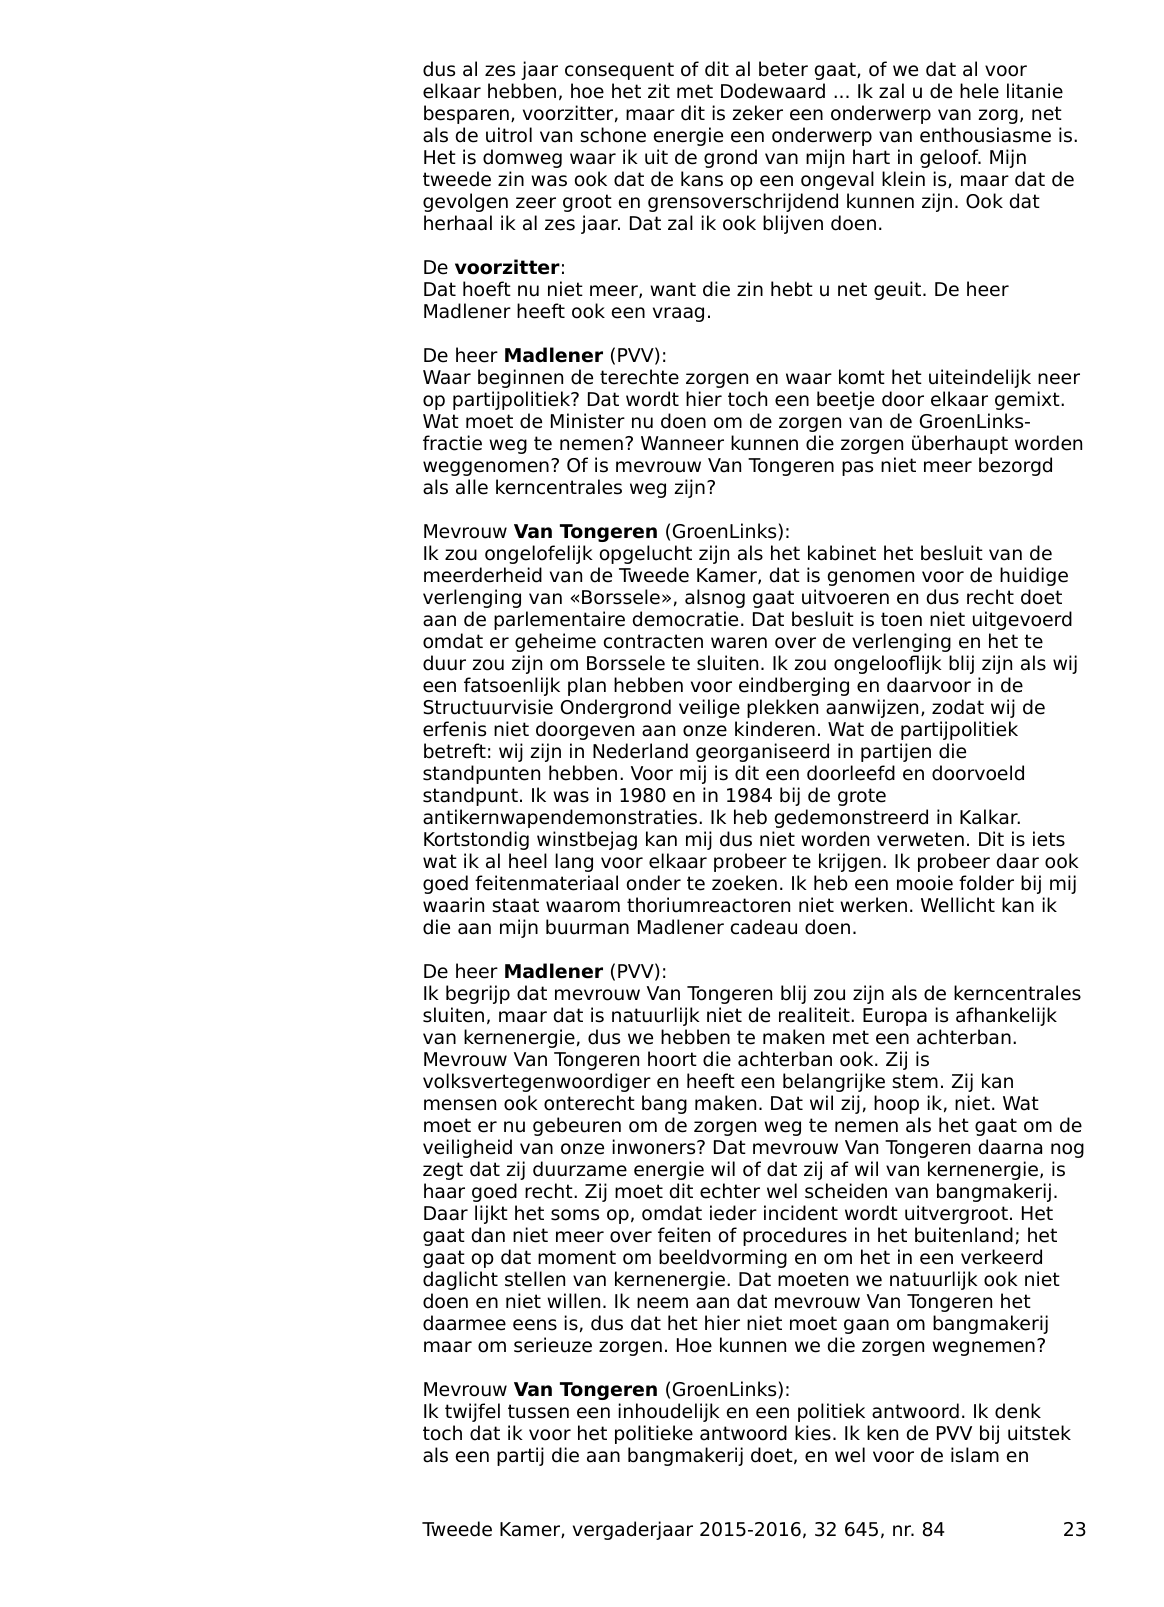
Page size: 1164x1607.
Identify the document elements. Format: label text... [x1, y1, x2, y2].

text De heer Madlener (PVV): [422, 961, 1087, 983]
text Ik twijfel tussen een inhoudelijk en een politiek antwoord. Ik denk toch dat ik voor het politieke antwoord kies. Ik ken de PVV bij uitstek als een partij die aan bangmakerij doet, en wel voor de islam en [422, 1401, 1087, 1467]
text Ik begrijp dat mevrouw Van Tongeren blij zou zijn als de kerncentrales sluiten, maar dat is natuurlijk niet de realiteit. Europa is afhankelijk van kernenergie, dus we hebben te maken met een achterban. Mevrouw Van Tongeren hoort die achterban ook. Zij is volksvertegenwoordiger en heeft een belangrijke stem. Zij kan mensen ook onterecht bang maken. Dat wil zij, hoop ik, niet. Wat moet er nu gebeuren om de zorgen weg te nemen als het gaat om de veiligheid van onze inwoners? Dat mevrouw Van Tongeren daarna nog zegt dat zij duurzame energie wil of dat zij af wil van kernenergie, is haar goed recht. Zij moet dit echter wel scheiden van bangmakerij. Daar lijkt het soms op, omdat ieder incident wordt uitvergroot. Het gaat dan niet meer over feiten of procedures in het buitenland; het gaat op dat moment om beeldvorming en om het in een verkeerd daglicht stellen van kernenergie. Dat moeten we natuurlijk ook niet doen en niet willen. Ik neem aan dat mevrouw Van Tongeren het daarmee eens is, dus dat het hier niet moet gaan om bangmakerij maar om serieuze zorgen. Hoe kunnen we die zorgen wegnemen? [422, 983, 1087, 1357]
text dus al zes jaar consequent of dit al beter gaat, of we dat al voor elkaar hebben, hoe het zit met Dodewaard ... Ik zal u de hele litanie besparen, voorzitter, maar dit is zeker een onderwerp van zorg, net als de uitrol van schone energie een onderwerp van enthousiasme is. Het is domweg waar ik uit de grond van mijn hart in geloof. Mijn tweede zin was ook dat de kans op een ongeval klein is, maar dat de gevolgen zeer groot en grensoverschrijdend kunnen zijn. Ook dat herhaal ik al zes jaar. Dat zal ik ook blijven doen. [422, 59, 1087, 235]
text Mevrouw Van Tongeren (GroenLinks): [422, 521, 1087, 543]
text De heer Madlener (PVV): [422, 345, 1087, 367]
text De voorzitter: [422, 257, 1087, 279]
text Dat hoeft nu niet meer, want die zin hebt u net geuit. De heer Madlener heeft ook een vraag. [422, 279, 1087, 323]
text Mevrouw Van Tongeren (GroenLinks): [422, 1379, 1087, 1401]
text Waar beginnen de terechte zorgen en waar komt het uiteindelijk neer op partijpolitiek? Dat wordt hier toch een beetje door elkaar gemixt. Wat moet de Minister nu doen om de zorgen van de GroenLinks-fractie weg te nemen? Wanneer kunnen die zorgen überhaupt worden weggenomen? Of is mevrouw Van Tongeren pas niet meer bezorgd als alle kerncentrales weg zijn? [422, 367, 1087, 499]
text Ik zou ongelofelijk opgelucht zijn als het kabinet het besluit van de meerderheid van de Tweede Kamer, dat is genomen voor de huidige verlenging van «Borssele», alsnog gaat uitvoeren en dus recht doet aan de parlementaire democratie. Dat besluit is toen niet uitgevoerd omdat er geheime contracten waren over de verlenging en het te duur zou zijn om Borssele te sluiten. Ik zou ongelooflijk blij zijn als wij een fatsoenlijk plan hebben voor eindberging en daarvoor in de Structuurvisie Ondergrond veilige plekken aanwijzen, zodat wij de erfenis niet doorgeven aan onze kinderen. Wat de partijpolitiek betreft: wij zijn in Nederland georganiseerd in partijen die standpunten hebben. Voor mij is dit een doorleefd en doorvoeld standpunt. Ik was in 1980 en in 1984 bij de grote antikernwapendemonstraties. Ik heb gedemonstreerd in Kalkar. Kortstondig winstbejag kan mij dus niet worden verweten. Dit is iets wat ik al heel lang voor elkaar probeer te krijgen. Ik probeer daar ook goed feitenmateriaal onder te zoeken. Ik heb een mooie folder bij mij waarin staat waarom thoriumreactoren niet werken. Wellicht kan ik die aan mijn buurman Madlener cadeau doen. [422, 543, 1087, 939]
